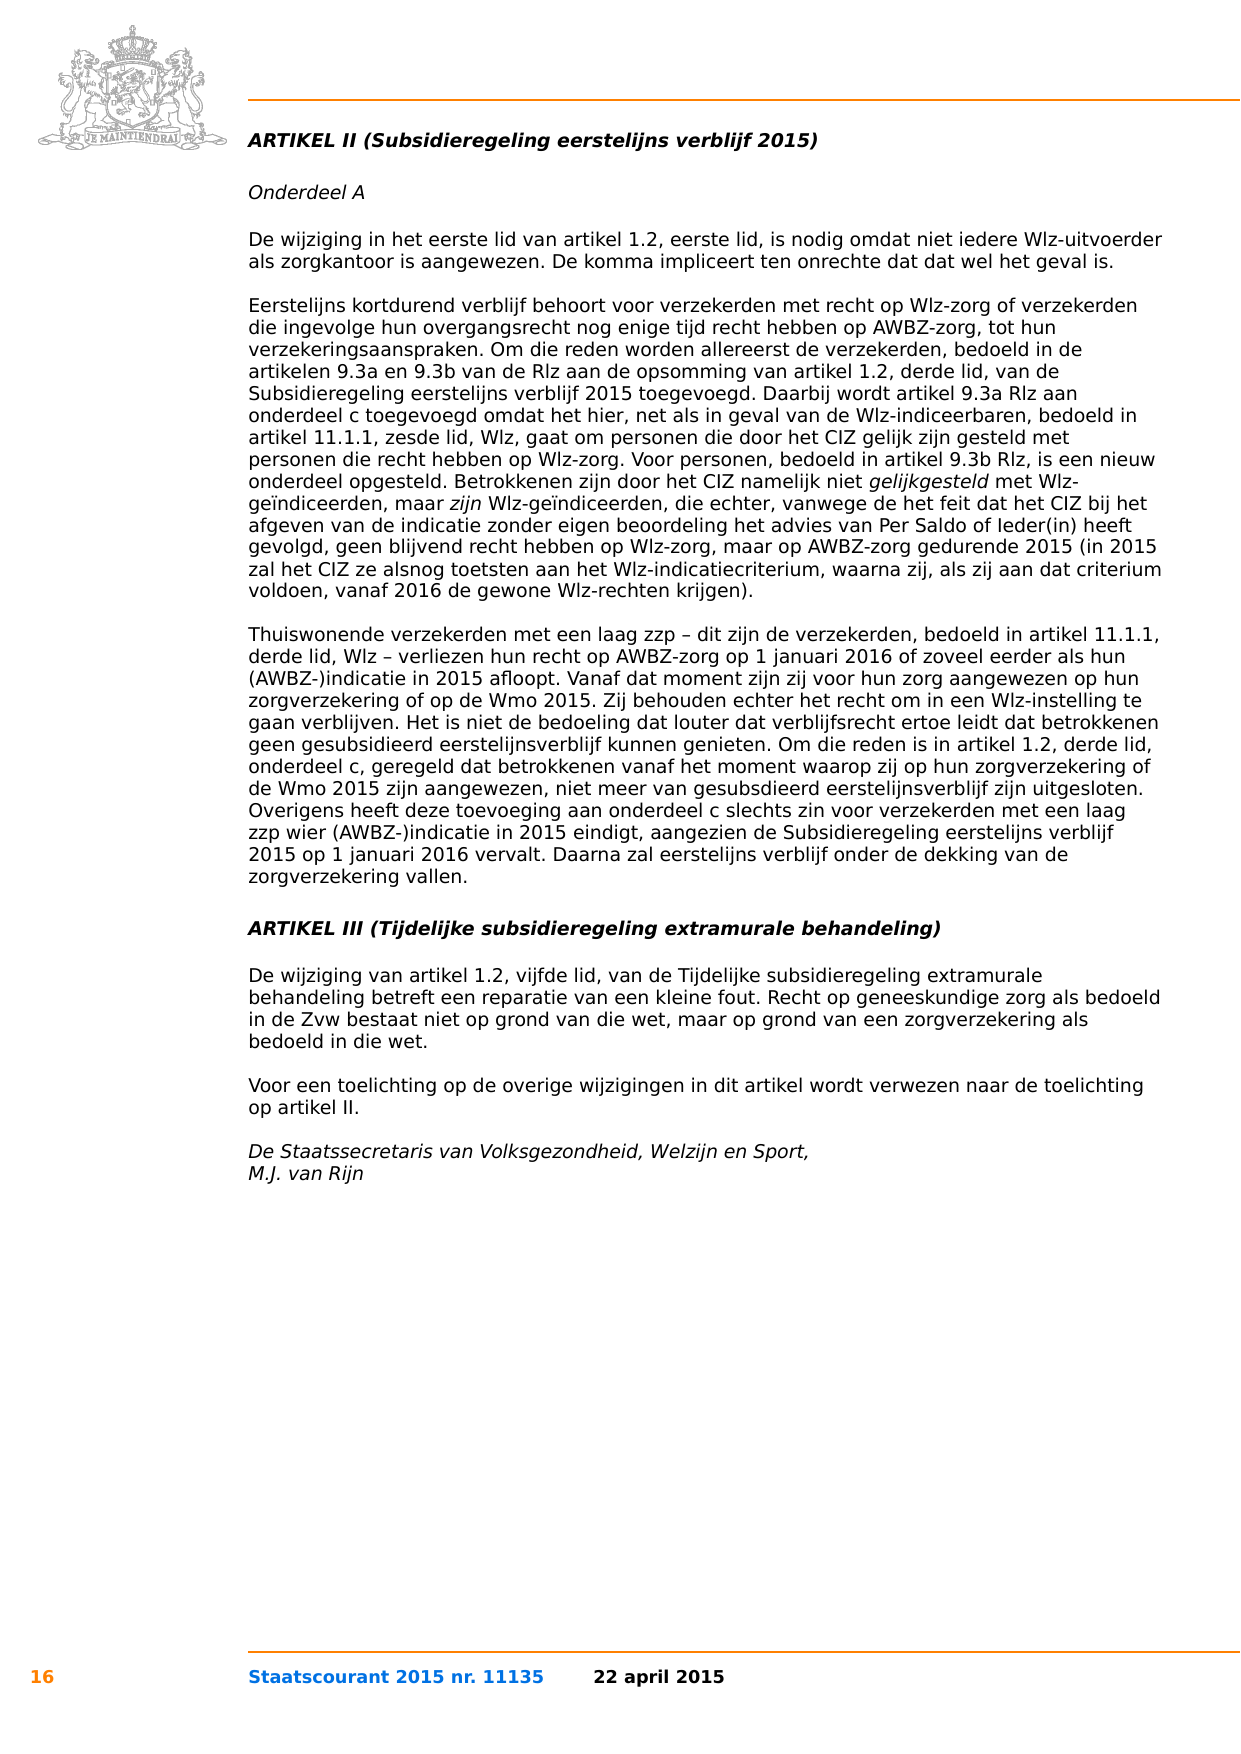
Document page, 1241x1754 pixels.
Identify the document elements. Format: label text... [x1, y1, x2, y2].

text Eerstelijns kortdurend verblijf behoort voor verzekerden met recht op Wlz-zorg of verzekerden die ingevolge hun overgangsrecht nog enige tijd recht hebben op AWBZ-zorg, tot hun verzekeringsaanspraken. Om die reden worden allereerst de verzekerden, bedoeld in de artikelen 9.3a en 9.3b van de Rlz aan de opsomming van artikel 1.2, derde lid, van de Subsidieregeling eerstelijns verblijf 2015 toegevoegd. Daarbij wordt artikel 9.3a Rlz aan onderdeel c toegevoegd omdat het hier, net als in geval van de Wlz-indiceerbaren, bedoeld in artikel 11.1.1, zesde lid, Wlz, gaat om personen die door het CIZ gelijk zijn gesteld met personen die recht hebben op Wlz-zorg. Voor personen, bedoeld in artikel 9.3b Rlz, is een nieuw onderdeel opgesteld. Betrokkenen zijn door het CIZ namelijk niet gelijkgesteld met Wlz-geïndiceerden, maar zijn Wlz-geïndiceerden, die echter, vanwege de het feit dat het CIZ bij het afgeven van de indicatie zonder eigen beoordeling het advies van Per Saldo of Ieder(in) heeft gevolgd, geen blijvend recht hebben op Wlz-zorg, maar op AWBZ-zorg gedurende 2015 (in 2015 zal het CIZ ze alsnog toetsten aan het Wlz-indicatiecriterium, waarna zij, als zij aan dat criterium voldoen, vanaf 2016 de gewone Wlz-rechten krijgen). [248, 295, 1163, 602]
text De Staatssecretaris van Volksgezondheid, Welzijn en Sport, M.J. van Rijn [248, 1141, 1163, 1184]
text De wijziging in het eerste lid van artikel 1.2, eerste lid, is nodig omdat niet iedere Wlz-uitvoerder als zorgkantoor is aangewezen. De komma impliceert ten onrechte dat dat wel het geval is. [248, 229, 1163, 273]
text Voor een toelichting op de overige wijzigingen in dit artikel wordt verwezen naar de toelichting op artikel II. [248, 1075, 1163, 1119]
picture [38, 25, 227, 150]
subtitle Onderdeel A [248, 182, 1163, 204]
subtitle ARTIKEL III (Tijdelijke subsidieregeling extramurale behandeling) [248, 918, 1163, 940]
text Thuiswonende verzekerden met een laag zzp – dit zijn de verzekerden, bedoeld in artikel 11.1.1, derde lid, Wlz – verliezen hun recht op AWBZ-zorg op 1 januari 2016 of zoveel eerder als hun (AWBZ-)indicatie in 2015 afloopt. Vanaf dat moment zijn zij voor hun zorg aangewezen op hun zorgverzekering of op de Wmo 2015. Zij behouden echter het recht om in een Wlz-instelling te gaan verblijven. Het is niet de bedoeling dat louter dat verblijfsrecht ertoe leidt dat betrokkenen geen gesubsidieerd eerstelijnsverblijf kunnen genieten. Om die reden is in artikel 1.2, derde lid, onderdeel c, geregeld dat betrokkenen vanaf het moment waarop zij op hun zorgverzekering of de Wmo 2015 zijn aangewezen, niet meer van gesubsdieerd eerstelijnsverblijf zijn uitgesloten. Overigens heeft deze toevoeging aan onderdeel c slechts zin voor verzekerden met een laag zzp wier (AWBZ-)indicatie in 2015 eindigt, aangezien de Subsidieregeling eerstelijns verblijf 2015 op 1 januari 2016 vervalt. Daarna zal eerstelijns verblijf onder de dekking van de zorgverzekering vallen. [248, 624, 1163, 888]
text De wijziging van artikel 1.2, vijfde lid, van de Tijdelijke subsidieregeling extramurale behandeling betreft een reparatie van een kleine fout. Recht op geneeskundige zorg als bedoeld in de Zvw bestaat niet op grond van die wet, maar op grond van een zorgverzekering als bedoeld in die wet. [248, 965, 1163, 1053]
subtitle ARTIKEL II (Subsidieregeling eerstelijns verblijf 2015) [248, 130, 1163, 152]
